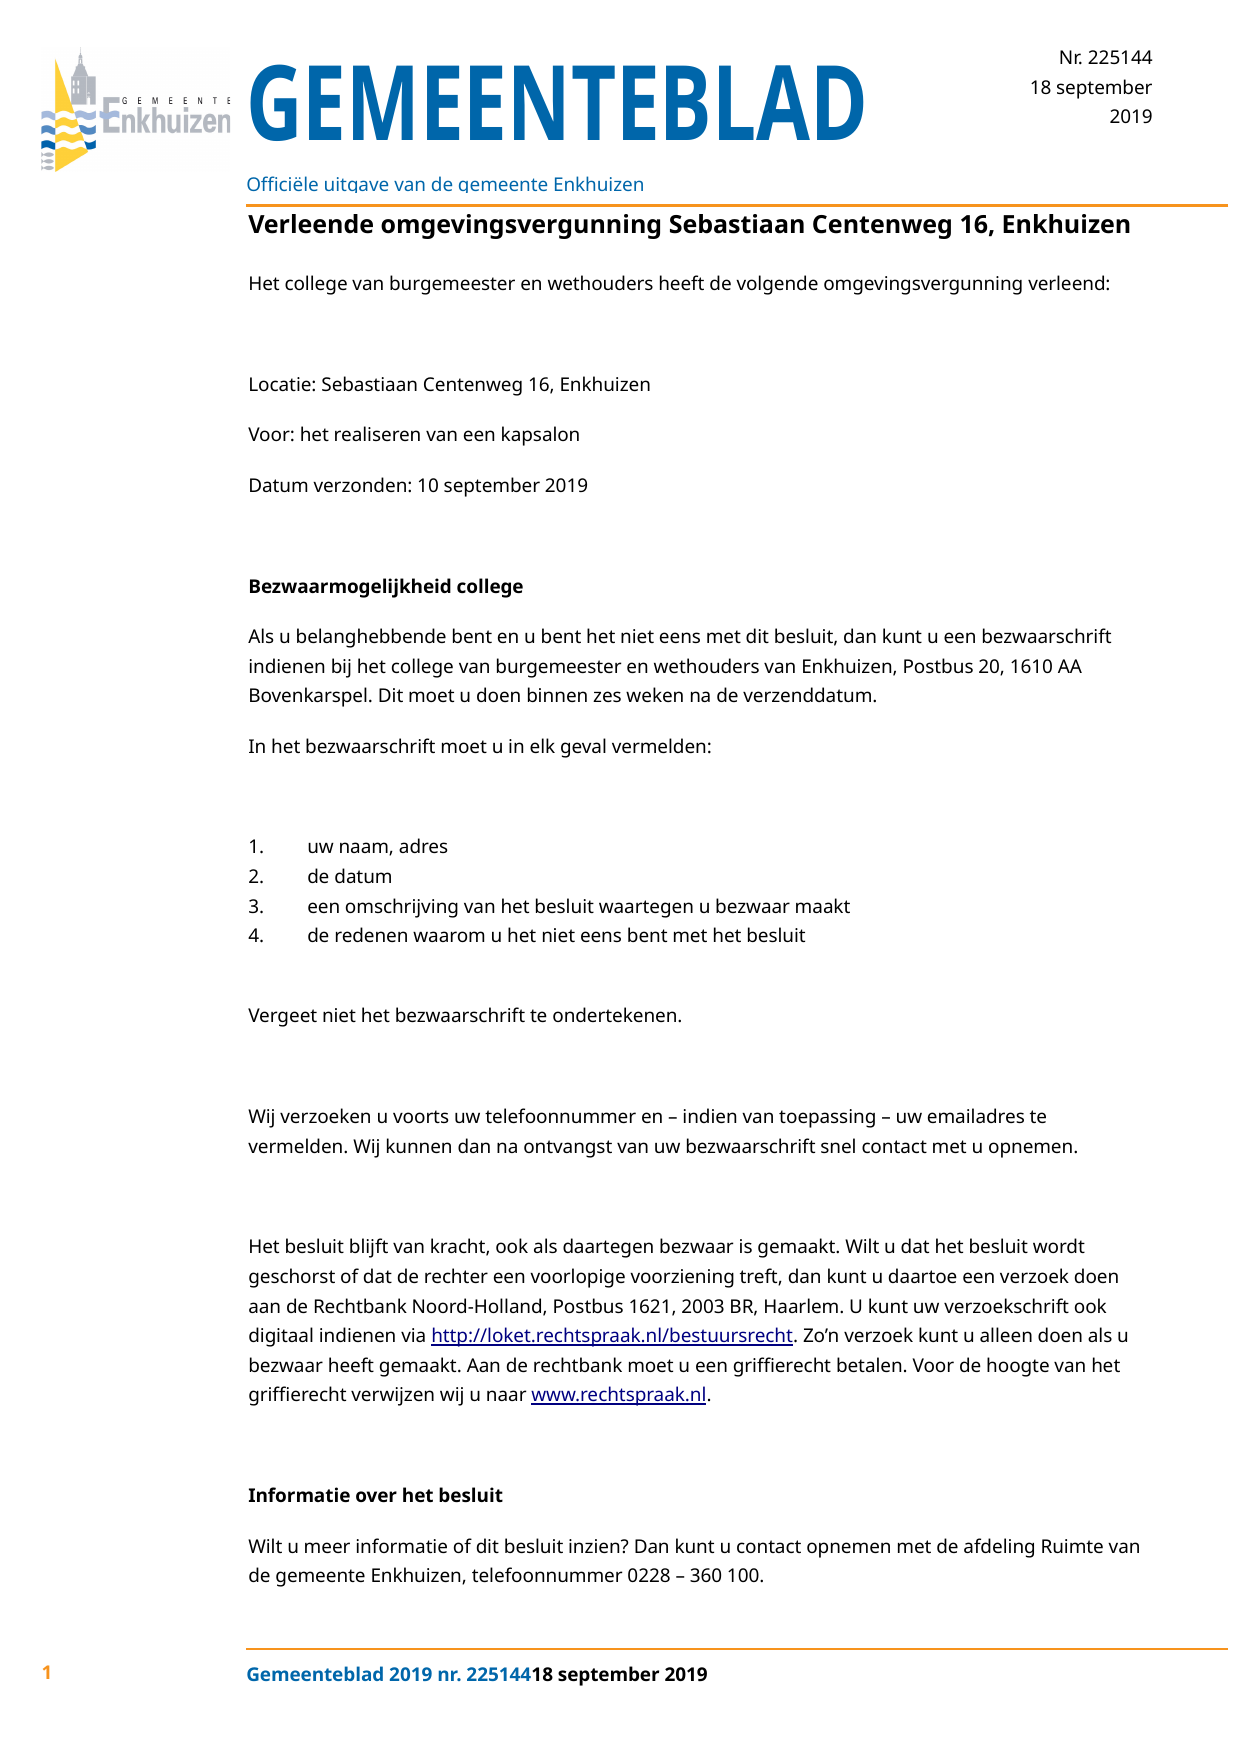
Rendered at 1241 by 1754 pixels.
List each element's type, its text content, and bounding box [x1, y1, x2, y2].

list de redenen waarom u het niet eens bent met het besluit [248, 922, 1152, 948]
text Het college van burgemeester en wethouders heeft de volgende omgevingsvergunning verleend: [248, 270, 1152, 296]
text Locatie: Sebastiaan Centenweg 16, Enkhuizen [248, 371, 1152, 397]
text Bezwaarmogelijkheid college [248, 573, 1152, 598]
text Datum verzonden: 10 september 2019 [248, 472, 1152, 498]
text Verleende omgevingsvergunning Sebastiaan Centenweg 16, Enkhuizen [248, 207, 1152, 241]
text Het besluit blijft van kracht, ook als daartegen bezwaar is gemaakt. Wilt u dat het besluit wordt geschorst of dat de rechter een voorlopige voorziening treft, dan kunt u daartoe een verzoek doen aan de Rechtbank Noord-Holland, Postbus 1621, 2003 BR, Haarlem. U kunt uw verzoekschrift ook digitaal indienen via http://loket.rechtspraak.nl/bestuursrecht. Zo’n verzoek kunt u alleen doen als u bezwaar heeft gemaakt. Aan de rechtbank moet u een griffierecht betalen. Voor de hoogte van het griffierecht verwijzen wij u naar www.rechtspraak.nl. [248, 1234, 1152, 1407]
text Voor: het realiseren van een kapsalon [248, 422, 1152, 447]
list uw naam, adres [248, 834, 1152, 859]
list de datum [248, 863, 1152, 889]
text Wij verzoeken u voorts uw telefoonnummer en – indien van toepassing – uw emailadres te vermelden. Wij kunnen dan na ontvangst van uw bezwaarschrift snel contact met u opnemen. [248, 1103, 1152, 1158]
list een omschrijving van het besluit waartegen u bezwaar maakt [248, 893, 1152, 918]
text Vergeet niet het bezwaarschrift te ondertekenen. [248, 1002, 1152, 1028]
picture [41, 47, 231, 172]
text Wilt u meer informatie of dit besluit inzien? Dan kunt u contact opnemen met de afdeling Ruimte van de gemeente Enkhuizen, telefoonnummer 0228 – 360 100. [248, 1533, 1152, 1588]
text In het bezwaarschrift moet u in elk geval vermelden: [248, 733, 1152, 758]
text Als u belanghebbende bent en u bent het niet eens met dit besluit, dan kunt u een bezwaarschrift indienen bij het college van burgemeester en wethouders van Enkhuizen, Postbus 20, 1610 AA Bovenkarspel. Dit moet u doen binnen zes weken na de verzenddatum. [248, 623, 1152, 708]
text Informatie over het besluit [248, 1482, 1152, 1508]
